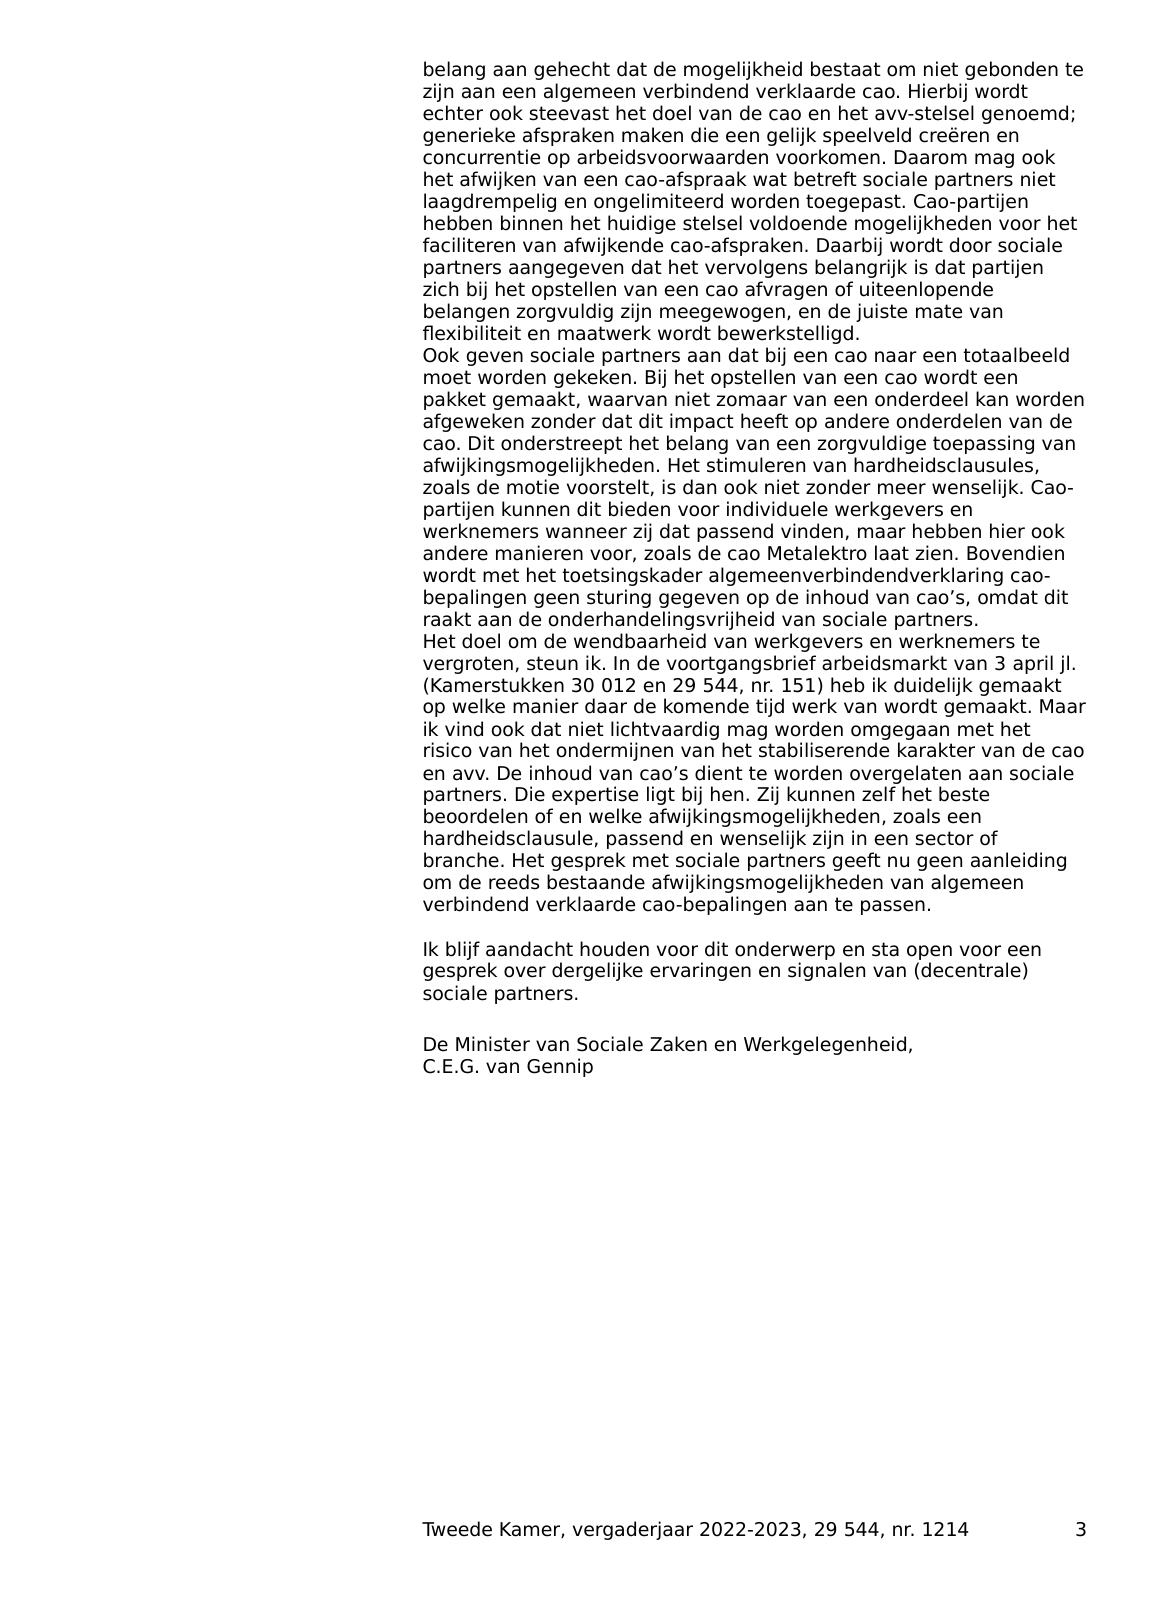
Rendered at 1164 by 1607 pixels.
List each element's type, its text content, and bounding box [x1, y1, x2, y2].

text Het doel om de wendbaarheid van werkgevers en werknemers te vergroten, steun ik. In de voortgangsbrief arbeidsmarkt van 3 april jl. (Kamerstukken 30 012 en 29 544, nr. 151) heb ik duidelijk gemaakt op welke manier daar de komende tijd werk van wordt gemaakt. Maar ik vind ook dat niet lichtvaardig mag worden omgegaan met het risico van het ondermijnen van het stabiliserende karakter van de cao en avv. De inhoud van cao’s dient te worden overgelaten aan sociale partners. Die expertise ligt bij hen. Zij kunnen zelf het beste beoordelen of en welke afwijkingsmogelijkheden, zoals een hardheidsclausule, passend en wenselijk zijn in een sector of branche. Het gesprek met sociale partners geeft nu geen aanleiding om de reeds bestaande afwijkingsmogelijkheden van algemeen verbindend verklaarde cao-bepalingen aan te passen. [422, 631, 1087, 916]
text Ook geven sociale partners aan dat bij een cao naar een totaalbeeld moet worden gekeken. Bij het opstellen van een cao wordt een pakket gemaakt, waarvan niet zomaar van een onderdeel kan worden afgeweken zonder dat dit impact heeft op andere onderdelen van de cao. Dit onderstreept het belang van een zorgvuldige toepassing van afwijkingsmogelijkheden. Het stimuleren van hardheidsclausules, zoals de motie voorstelt, is dan ook niet zonder meer wenselijk. Cao-partijen kunnen dit bieden voor individuele werkgevers en werknemers wanneer zij dat passend vinden, maar hebben hier ook andere manieren voor, zoals de cao Metalektro laat zien. Bovendien wordt met het toetsingskader algemeenverbindendverklaring cao-bepalingen geen sturing gegeven op de inhoud van cao’s, omdat dit raakt aan de onderhandelingsvrijheid van sociale partners. [422, 345, 1087, 631]
text Ik blijf aandacht houden voor dit onderwerp en sta open voor een gesprek over dergelijke ervaringen en signalen van (decentrale) sociale partners. [422, 938, 1087, 1004]
text De Minister van Sociale Zaken en Werkgelegenheid, C.E.G. van Gennip [422, 1034, 1087, 1078]
text belang aan gehecht dat de mogelijkheid bestaat om niet gebonden te zijn aan een algemeen verbindend verklaarde cao. Hierbij wordt echter ook steevast het doel van de cao en het avv-stelsel genoemd; generieke afspraken maken die een gelijk speelveld creëren en concurrentie op arbeidsvoorwaarden voorkomen. Daarom mag ook het afwijken van een cao-afspraak wat betreft sociale partners niet laagdrempelig en ongelimiteerd worden toegepast. Cao-partijen hebben binnen het huidige stelsel voldoende mogelijkheden voor het faciliteren van afwijkende cao-afspraken. Daarbij wordt door sociale partners aangegeven dat het vervolgens belangrijk is dat partijen zich bij het opstellen van een cao afvragen of uiteenlopende belangen zorgvuldig zijn meegewogen, en de juiste mate van flexibiliteit en maatwerk wordt bewerkstelligd. [422, 59, 1087, 345]
